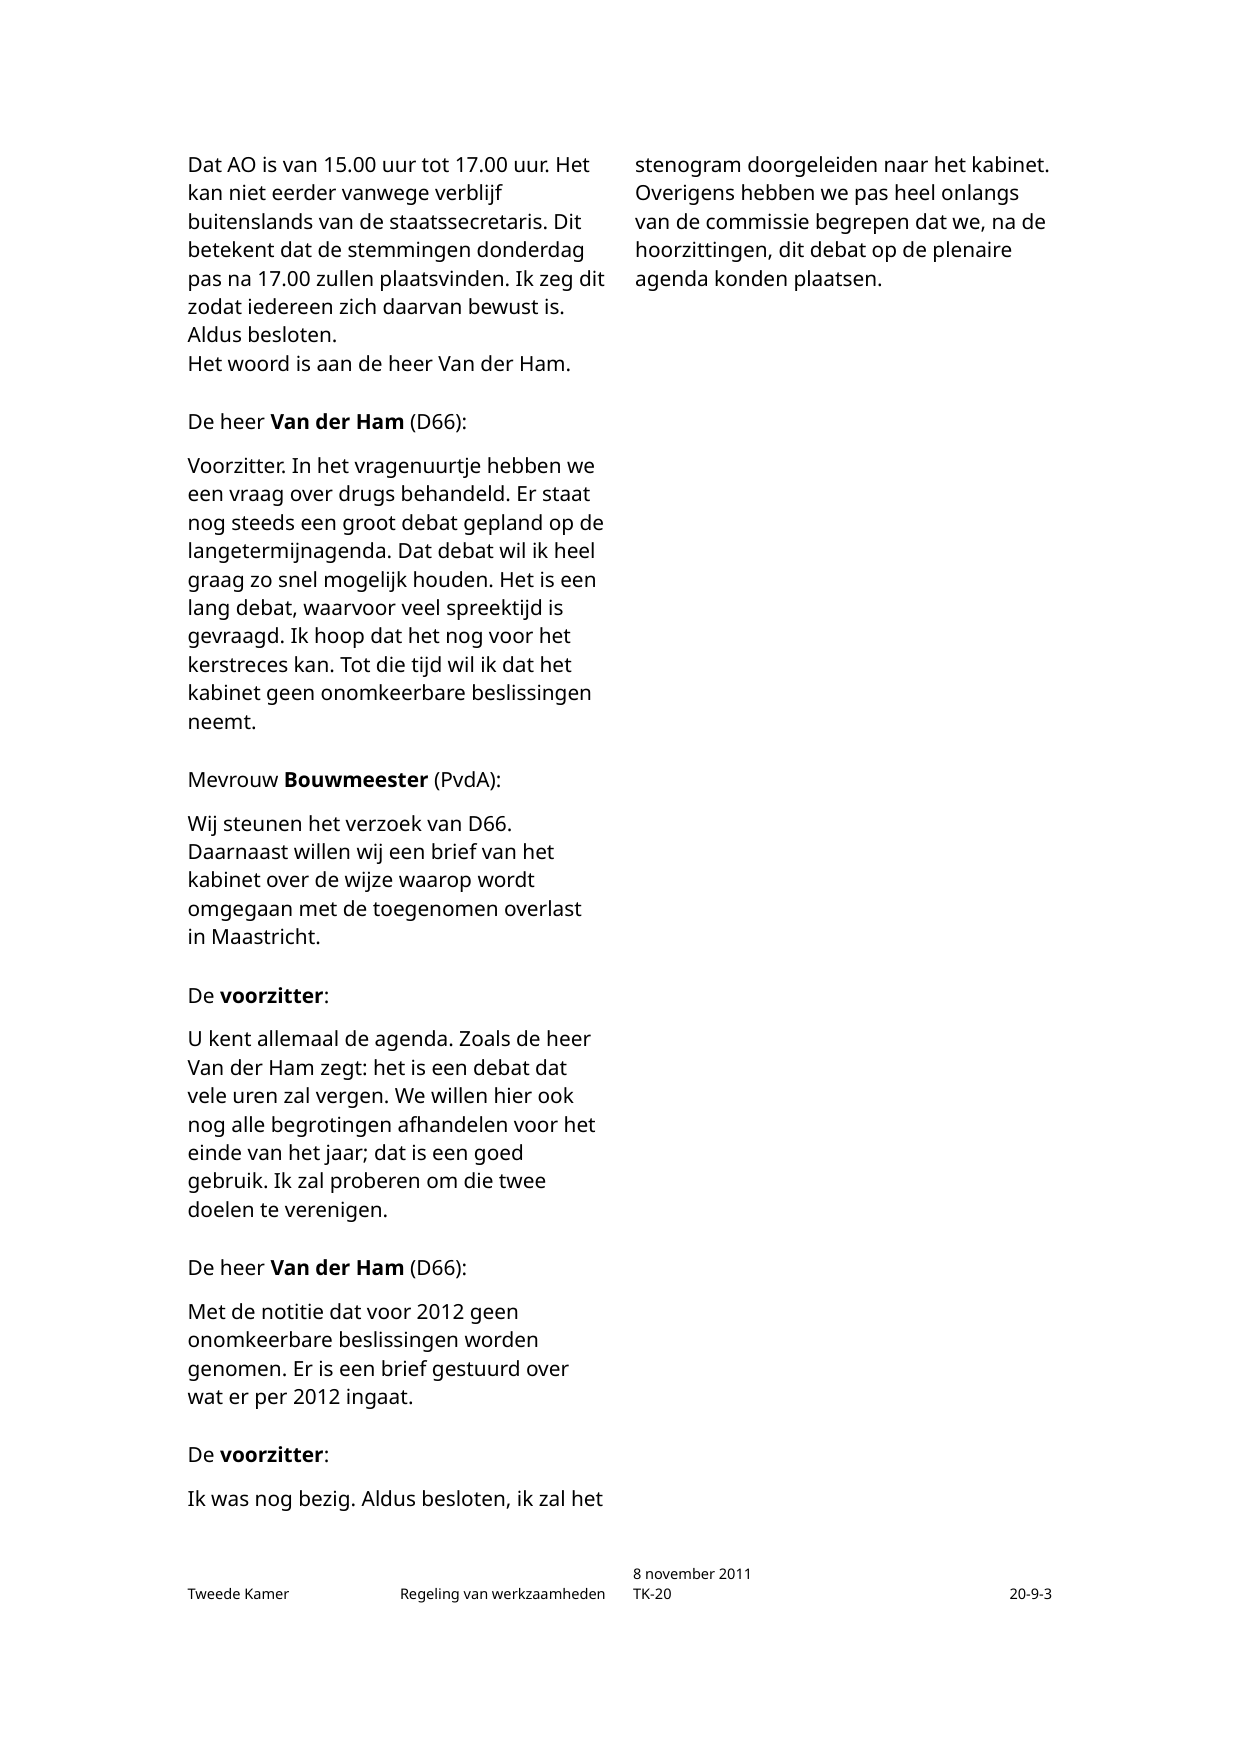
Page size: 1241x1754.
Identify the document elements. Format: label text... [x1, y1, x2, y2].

text stenogram doorgeleiden naar het kabinet. Overigens hebben we pas heel onlangs van de commissie begrepen dat we, na de hoorzittingen, dit debat op de plenaire agenda konden plaatsen. [635, 150, 1053, 292]
text Voorzitter. In het vragenuurtje hebben we een vraag over drugs behandeld. Er staat nog steeds een groot debat gepland op de langetermijnagenda. Dat debat wil ik heel graag zo snel mogelijk houden. Het is een lang debat, waarvoor veel spreektijd is gevraagd. Ik hoop dat het nog voor het kerstreces kan. Tot die tijd wil ik dat het kabinet geen onomkeerbare beslissingen neemt. [187, 451, 605, 735]
text Met de notitie dat voor 2012 geen onomkeerbare beslissingen worden genomen. Er is een brief gestuurd over wat er per 2012 ingaat. [187, 1297, 605, 1411]
text De voorzitter: [187, 1441, 605, 1469]
text Dat AO is van 15.00 uur tot 17.00 uur. Het kan niet eerder vanwege verblijf buitenslands van de staatssecretaris. Dit betekent dat de stemmingen donderdag pas na 17.00 zullen plaatsvinden. Ik zeg dit zodat iedereen zich daarvan bewust is. Aldus besloten. [187, 150, 605, 349]
text U kent allemaal de agenda. Zoals de heer Van der Ham zegt: het is een debat dat vele uren zal vergen. We willen hier ook nog alle begrotingen afhandelen voor het einde van het jaar; dat is een goed gebruik. Ik zal proberen om die twee doelen te verenigen. [187, 1024, 605, 1223]
text Wij steunen het verzoek van D66. Daarnaast willen wij een brief van het kabinet over de wijze waarop wordt omgegaan met de toegenomen overlast in Maastricht. [187, 809, 605, 951]
text Mevrouw Bouwmeester (PvdA): [187, 765, 605, 794]
text Het woord is aan de heer Van der Ham. [187, 349, 605, 377]
text De heer Van der Ham (D66): [187, 407, 605, 436]
text De heer Van der Ham (D66): [187, 1253, 605, 1282]
text De voorzitter: [187, 981, 605, 1009]
text Ik was nog bezig. Aldus besloten, ik zal het [187, 1484, 605, 1512]
